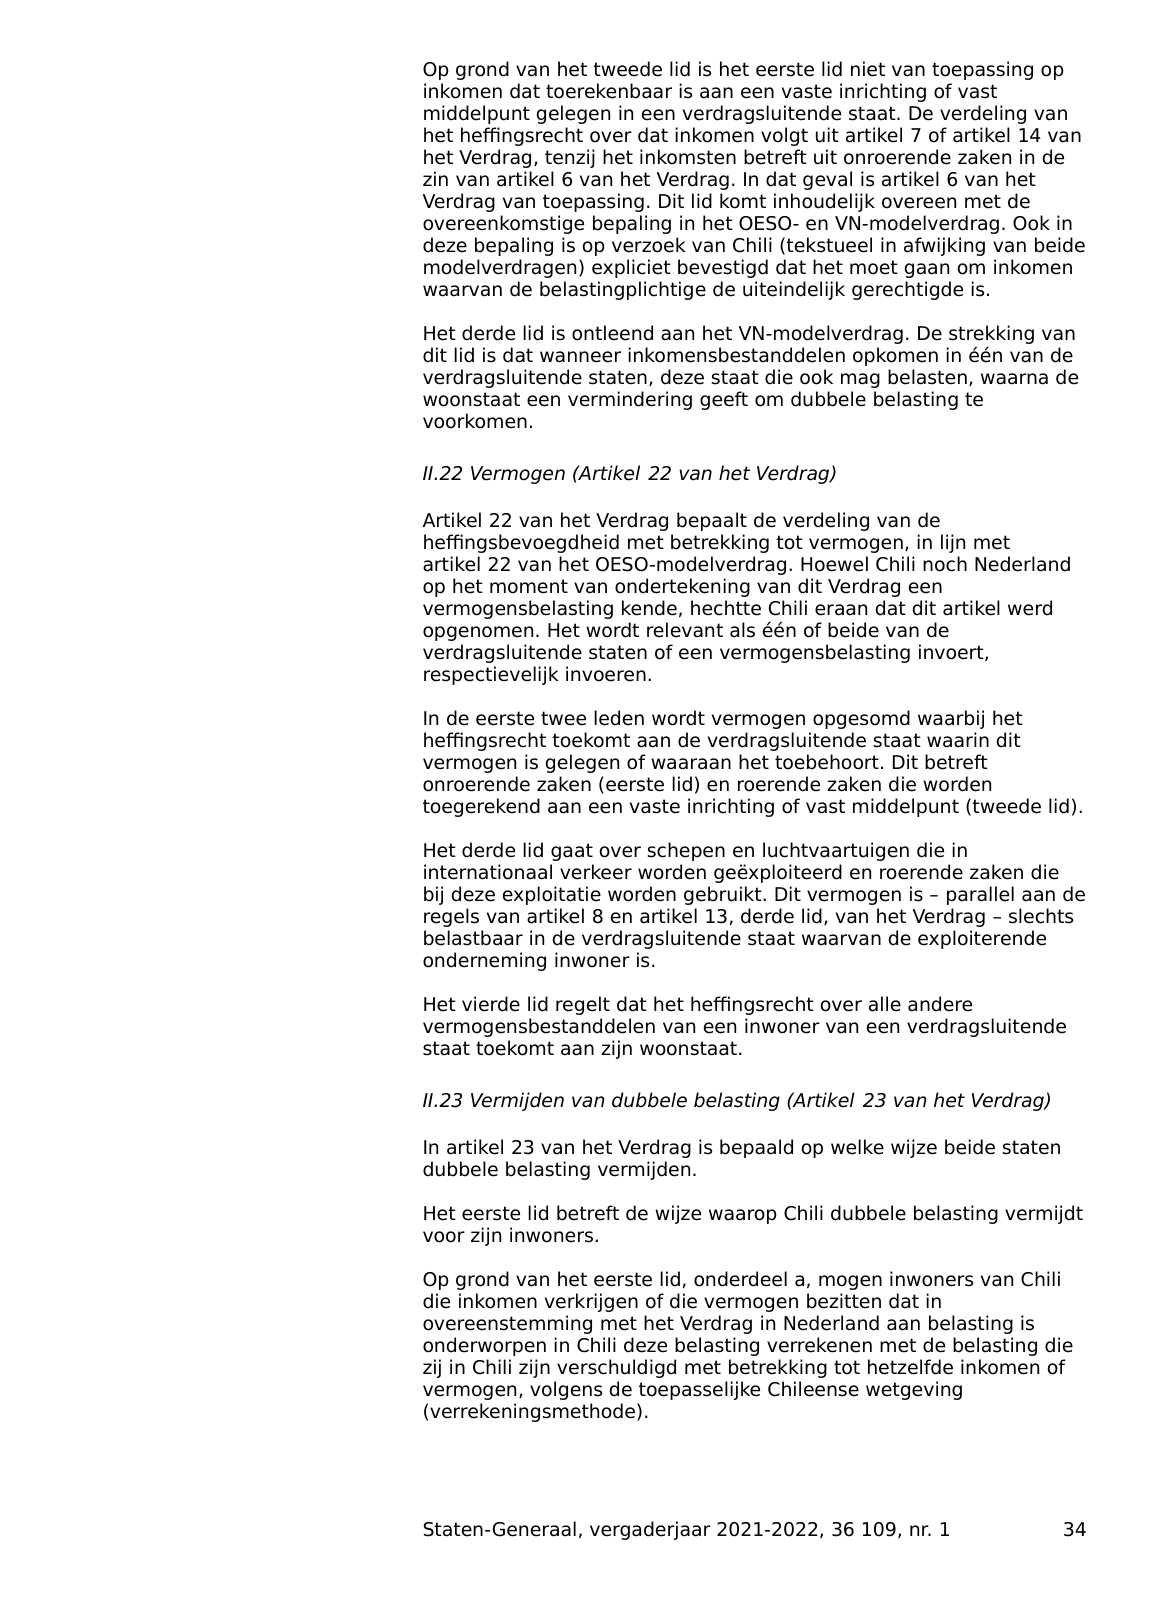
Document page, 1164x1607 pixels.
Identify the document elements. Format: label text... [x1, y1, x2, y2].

text Op grond van het eerste lid, onderdeel a, mogen inwoners van Chili die inkomen verkrijgen of die vermogen bezitten dat in overeenstemming met het Verdrag in Nederland aan belasting is onderworpen in Chili deze belasting verrekenen met de belasting die zij in Chili zijn verschuldigd met betrekking tot hetzelfde inkomen of vermogen, volgens de toepasselijke Chileense wetgeving (verrekeningsmethode). [422, 1269, 1087, 1423]
subtitle II.22 Vermogen (Artikel 22 van het Verdrag) [422, 463, 1087, 485]
text Het eerste lid betreft de wijze waarop Chili dubbele belasting vermijdt voor zijn inwoners. [422, 1203, 1087, 1247]
text In de eerste twee leden wordt vermogen opgesomd waarbij het heffingsrecht toekomt aan de verdragsluitende staat waarin dit vermogen is gelegen of waaraan het toebehoort. Dit betreft onroerende zaken (eerste lid) en roerende zaken die worden toegerekend aan een vaste inrichting of vast middelpunt (tweede lid). [422, 708, 1087, 818]
text Het derde lid gaat over schepen en luchtvaartuigen die in internationaal verkeer worden geëxploiteerd en roerende zaken die bij deze exploitatie worden gebruikt. Dit vermogen is – parallel aan de regels van artikel 8 en artikel 13, derde lid, van het Verdrag – slechts belastbaar in de verdragsluitende staat waarvan de exploiterende onderneming inwoner is. [422, 840, 1087, 972]
text Het derde lid is ontleend aan het VN-modelverdrag. De strekking van dit lid is dat wanneer inkomensbestanddelen opkomen in één van de verdragsluitende staten, deze staat die ook mag belasten, waarna de woonstaat een vermindering geeft om dubbele belasting te voorkomen. [422, 323, 1087, 433]
text Op grond van het tweede lid is het eerste lid niet van toepassing op inkomen dat toerekenbaar is aan een vaste inrichting of vast middelpunt gelegen in een verdragsluitende staat. De verdeling van het heffingsrecht over dat inkomen volgt uit artikel 7 of artikel 14 van het Verdrag, tenzij het inkomsten betreft uit onroerende zaken in de zin van artikel 6 van het Verdrag. In dat geval is artikel 6 van het Verdrag van toepassing. Dit lid komt inhoudelijk overeen met de overeenkomstige bepaling in het OESO- en VN-modelverdrag. Ook in deze bepaling is op verzoek van Chili (tekstueel in afwijking van beide modelverdragen) expliciet bevestigd dat het moet gaan om inkomen waarvan de belastingplichtige de uiteindelijk gerechtigde is. [422, 59, 1087, 301]
text Artikel 22 van het Verdrag bepaalt de verdeling van de heffingsbevoegdheid met betrekking tot vermogen, in lijn met artikel 22 van het OESO-modelverdrag. Hoewel Chili noch Nederland op het moment van ondertekening van dit Verdrag een vermogensbelasting kende, hechtte Chili eraan dat dit artikel werd opgenomen. Het wordt relevant als één of beide van de verdragsluitende staten of een vermogensbelasting invoert, respectievelijk invoeren. [422, 510, 1087, 686]
text In artikel 23 van het Verdrag is bepaald op welke wijze beide staten dubbele belasting vermijden. [422, 1137, 1087, 1181]
subtitle II.23 Vermijden van dubbele belasting (Artikel 23 van het Verdrag) [422, 1090, 1087, 1112]
text Het vierde lid regelt dat het heffingsrecht over alle andere vermogensbestanddelen van een inwoner van een verdragsluitende staat toekomt aan zijn woonstaat. [422, 994, 1087, 1060]
